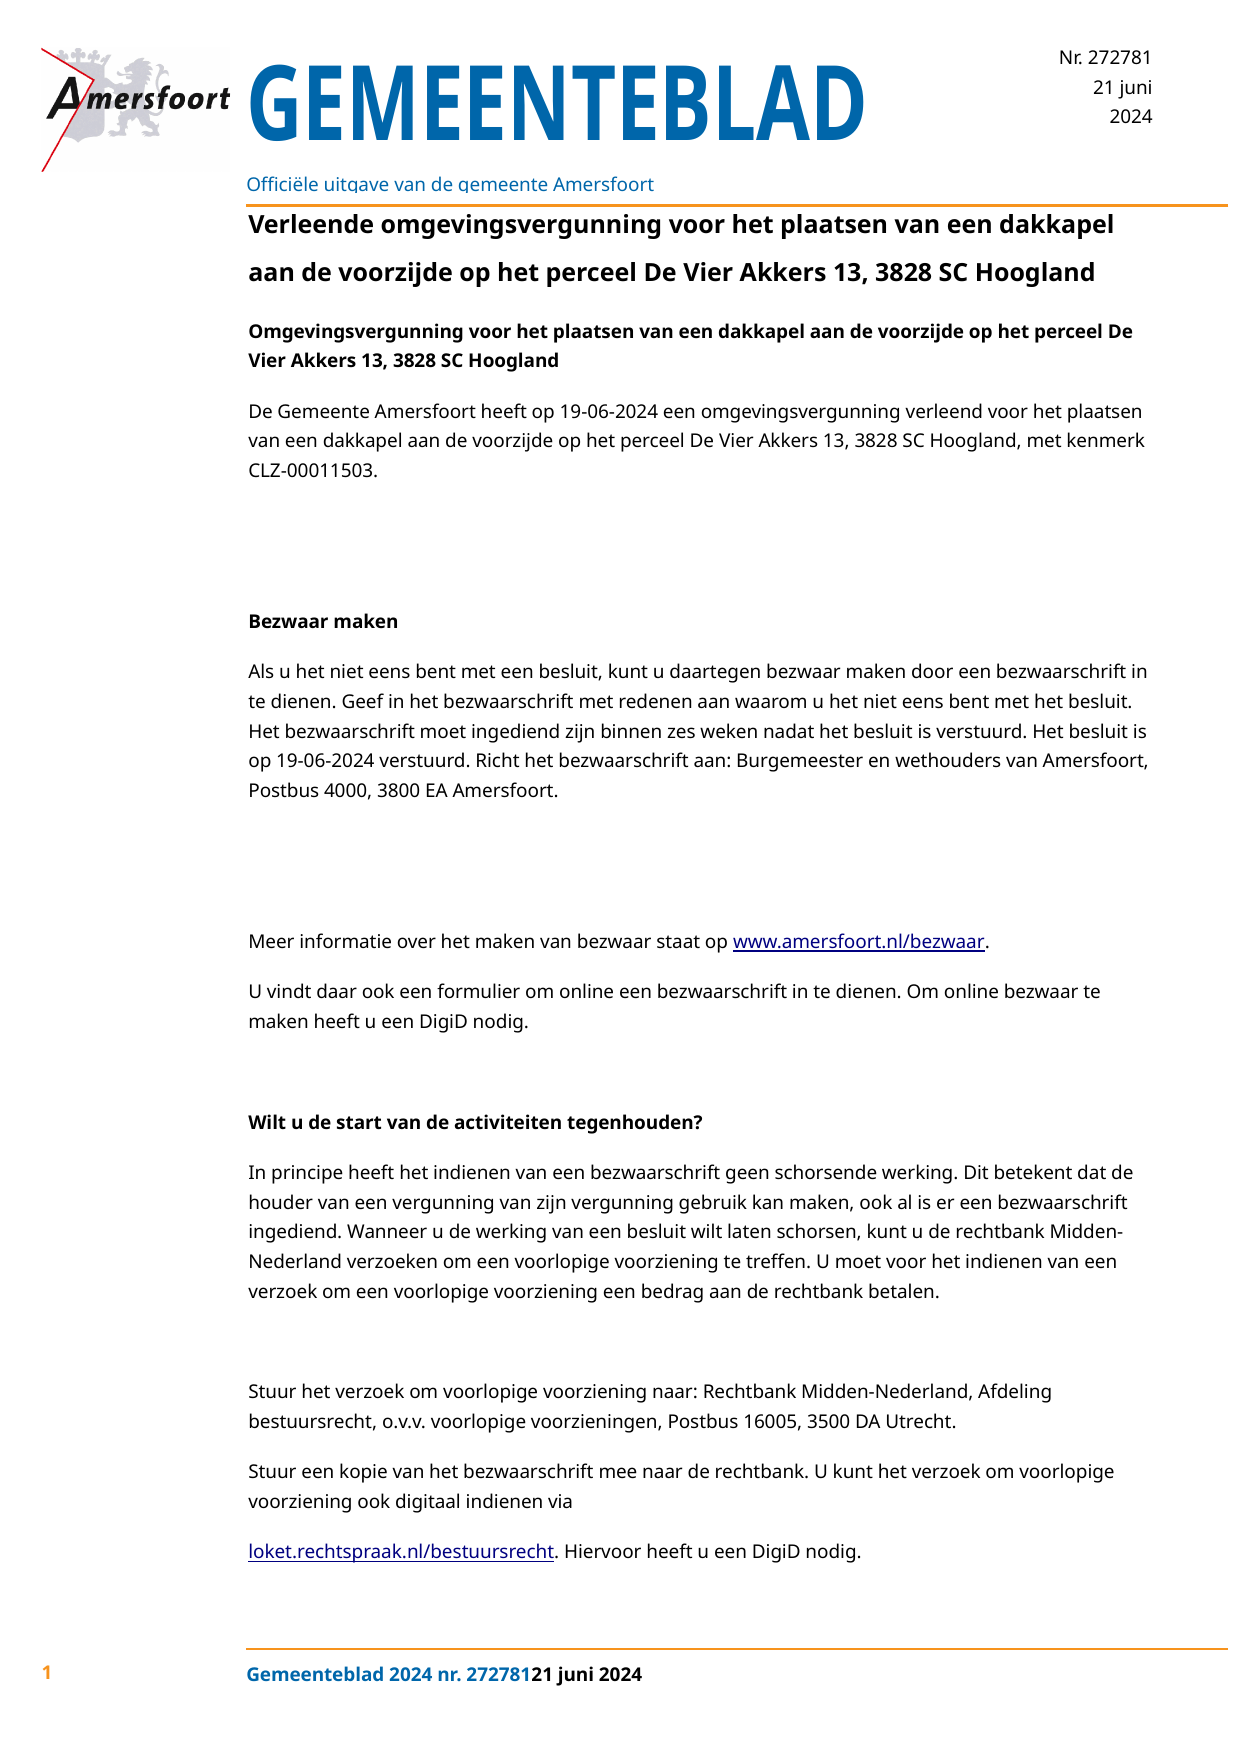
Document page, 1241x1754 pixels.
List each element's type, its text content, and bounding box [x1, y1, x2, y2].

text Stuur het verzoek om voorlopige voorziening naar: Rechtbank Midden-Nederland, Afdeling bestuursrecht, o.v.v. voorlopige voorzieningen, Postbus 16005, 3500 DA Utrecht. [248, 1379, 1152, 1434]
picture [41, 47, 231, 172]
text Bezwaar maken [248, 608, 1152, 634]
text Wilt u de start van de activiteiten tegenhouden? [248, 1109, 1152, 1135]
text Stuur een kopie van het bezwaarschrift mee naar de rechtbank. U kunt het verzoek om voorlopige voorziening ook digitaal indienen via [248, 1459, 1152, 1514]
text In principe heeft het indienen van een bezwaarschrift geen schorsende werking. Dit betekent dat de houder van een vergunning van zijn vergunning gebruik kan maken, ook al is er een bezwaarschrift ingediend. Wanneer u de werking van een besluit wilt laten schorsen, kunt u de rechtbank Midden-Nederland verzoeken om een voorlopige voorziening te treffen. U moet voor het indienen van een verzoek om een voorlopige voorziening een bedrag aan de rechtbank betalen. [248, 1159, 1152, 1304]
text Meer informatie over het maken van bezwaar staat op www.amersfoort.nl/bezwaar. [248, 928, 1152, 954]
text De Gemeente Amersfoort heeft op 19-06-2024 een omgevingsvergunning verleend voor het plaatsen van een dakkapel aan de voorzijde op het perceel De Vier Akkers 13, 3828 SC Hoogland, met kenmerk CLZ-00011503. [248, 398, 1152, 483]
text Verleende omgevingsvergunning voor het plaatsen van een dakkapel aan de voorzijde op het perceel De Vier Akkers 13, 3828 SC Hoogland [248, 207, 1152, 288]
text U vindt daar ook een formulier om online een bezwaarschrift in te dienen. Om online bezwaar te maken heeft u een DigiD nodig. [248, 979, 1152, 1034]
text loket.rechtspraak.nl/bestuursrecht. Hiervoor heeft u een DigiD nodig. [248, 1539, 1152, 1564]
text Omgevingsvergunning voor het plaatsen van een dakkapel aan de voorzijde op het perceel De Vier Akkers 13, 3828 SC Hoogland [248, 318, 1152, 373]
text Als u het niet eens bent met een besluit, kunt u daartegen bezwaar maken door een bezwaarschrift in te dienen. Geef in het bezwaarschrift met redenen aan waarom u het niet eens bent met het besluit. Het bezwaarschrift moet ingediend zijn binnen zes weken nadat het besluit is verstuurd. Het besluit is op 19-06-2024 verstuurd. Richt het bezwaarschrift aan: Burgemeester en wethouders van Amersfoort, Postbus 4000, 3800 EA Amersfoort. [248, 659, 1152, 803]
